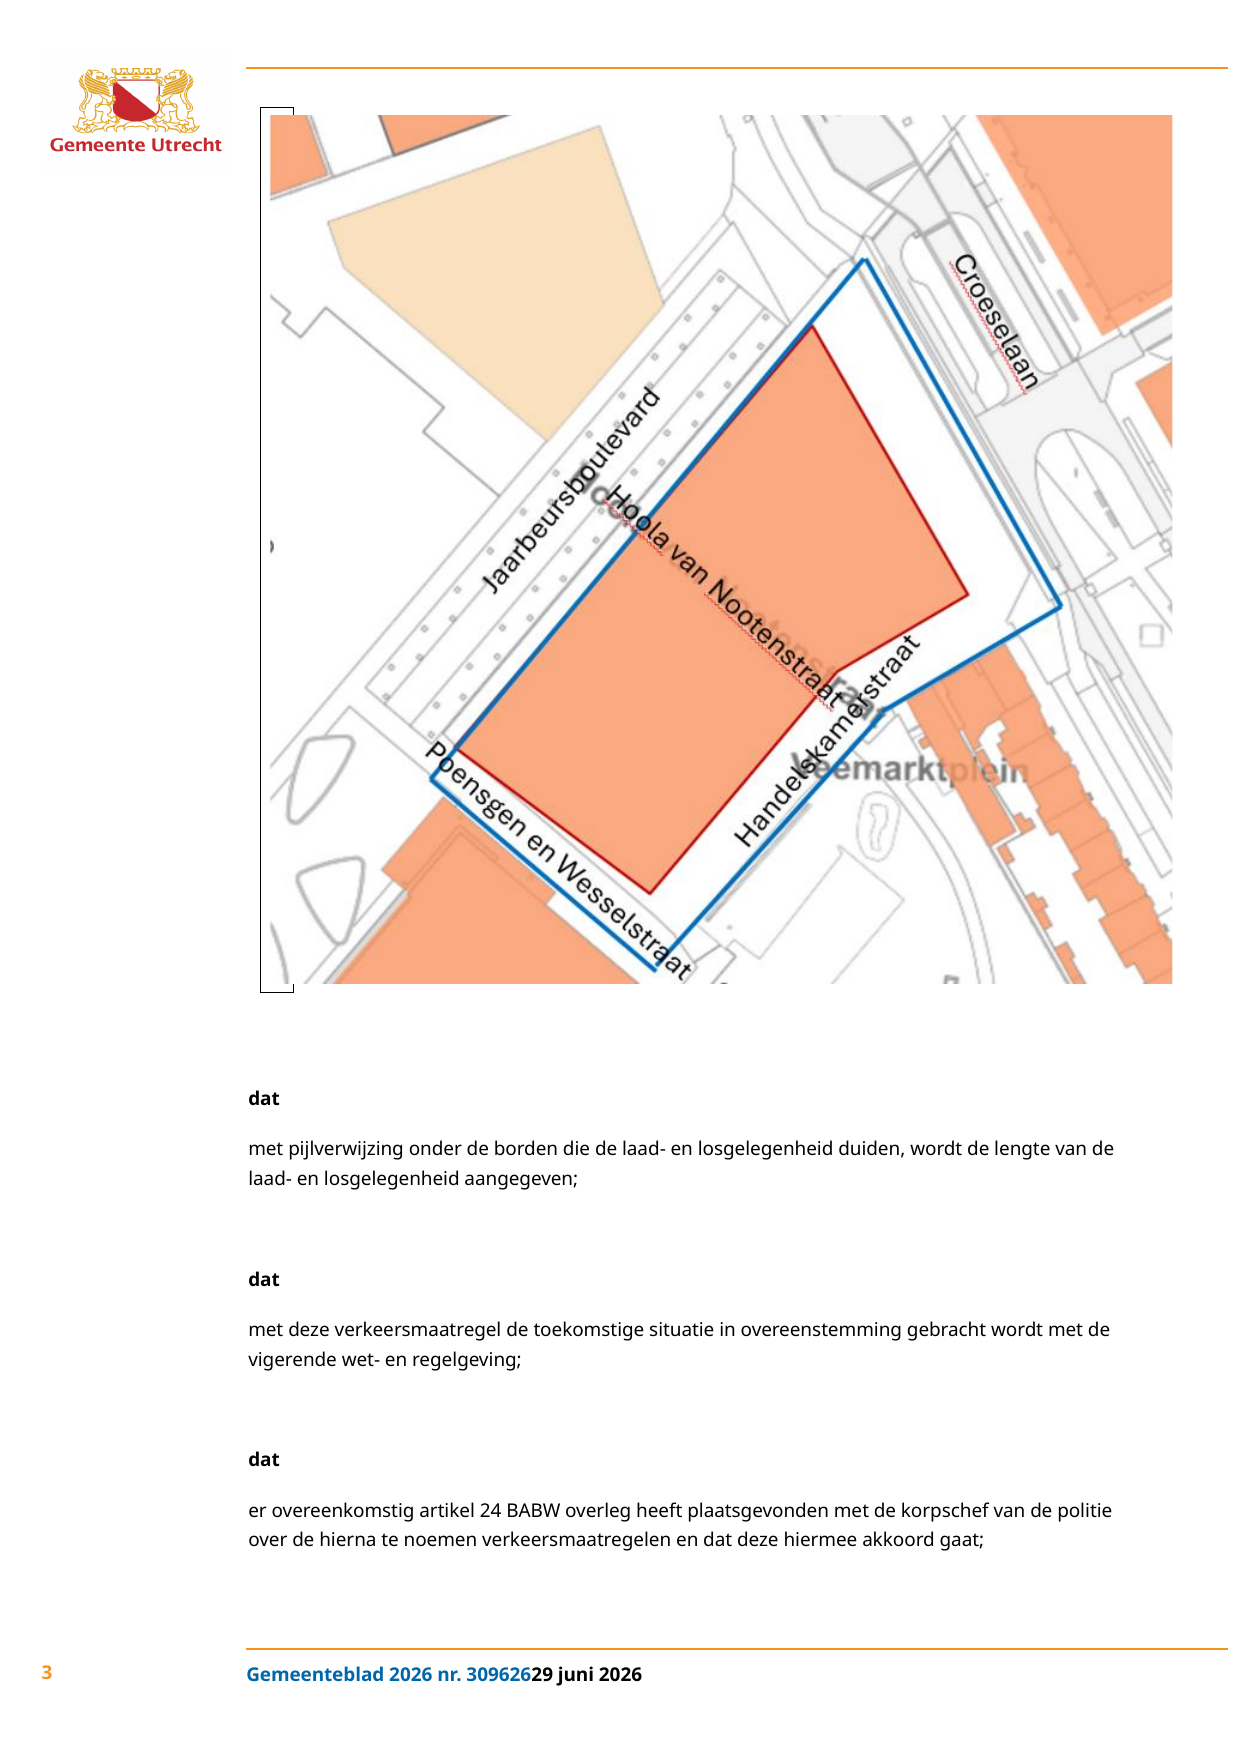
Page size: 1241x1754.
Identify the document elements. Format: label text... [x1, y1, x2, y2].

picture [41, 47, 231, 172]
text er overeenkomstig artikel 24 BABW overleg heeft plaatsgevonden met de korpschef van de politie over de hierna te noemen verkeersmaatregelen en dat deze hiermee akkoord gaat; [248, 1497, 1152, 1552]
text met pijlverwijzing onder de borden die de laad- en losgelegenheid duiden, wordt de lengte van de laad- en losgelegenheid aangegeven; [248, 1135, 1152, 1191]
text met deze verkeersmaatregel de toekomstige situatie in overeenstemming gebracht wordt met de vigerende wet- en regelgeving; [248, 1316, 1152, 1371]
text dat [248, 1447, 1152, 1472]
picture [268, 115, 1173, 984]
text dat [248, 1085, 1152, 1111]
text dat [248, 1266, 1152, 1291]
